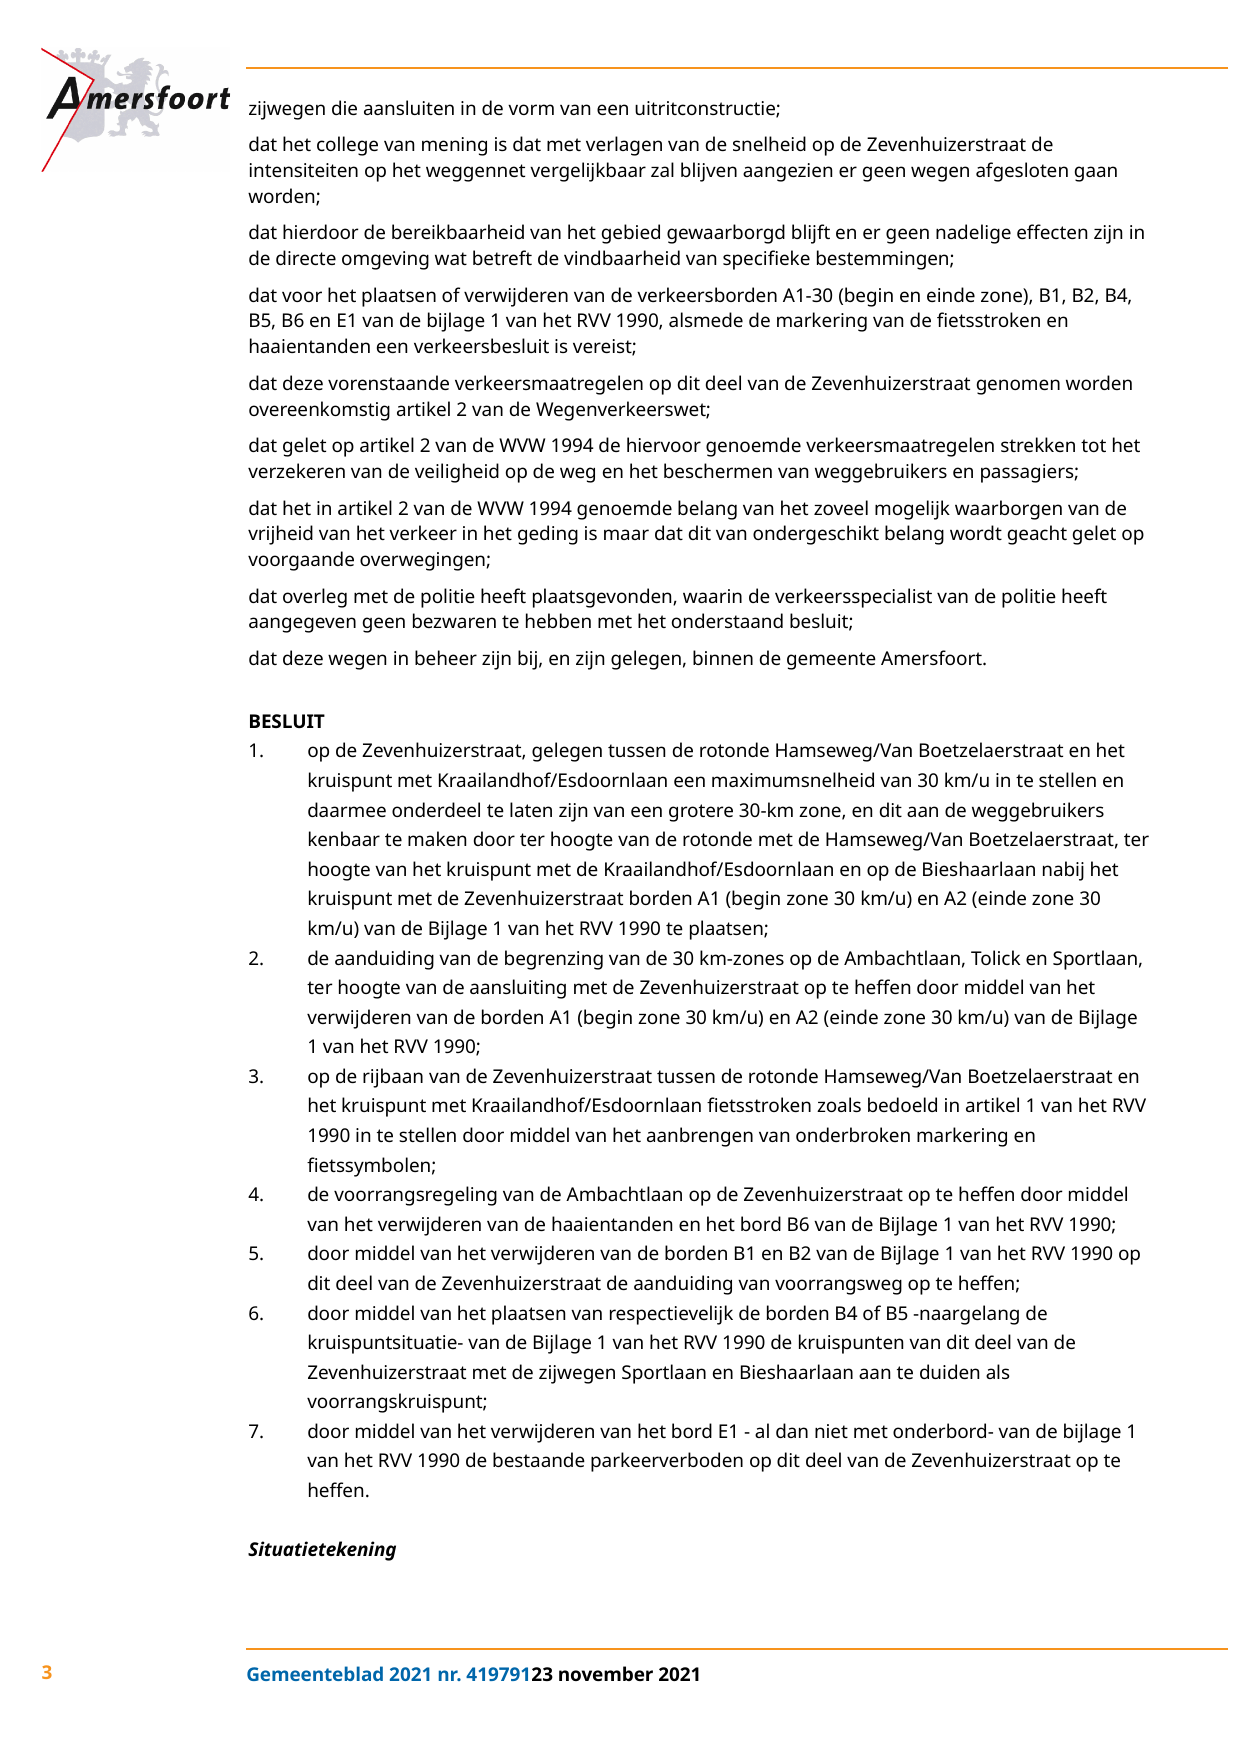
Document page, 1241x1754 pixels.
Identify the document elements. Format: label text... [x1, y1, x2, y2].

text Situatietekening [248, 1536, 1152, 1562]
text dat het in artikel 2 van de WVW 1994 genoemde belang van het zoveel mogelijk waarborgen van de vrijheid van het verkeer in het geding is maar dat dit van ondergeschikt belang wordt geacht gelet op voorgaande overwegingen; [248, 495, 1152, 572]
text dat het college van mening is dat met verlagen van de snelheid op de Zevenhuizerstraat de intensiteiten op het weggennet vergelijkbaar zal blijven aangezien er geen wegen afgesloten gaan worden; [248, 131, 1152, 209]
list de aanduiding van de begrenzing van de 30 km-zones op de Ambachtlaan, Tolick en Sportlaan, ter hoogte van de aansluiting met de Zevenhuizerstraat op te heffen door middel van het verwijderen van de borden A1 (begin zone 30 km/u) en A2 (einde zone 30 km/u) van de Bijlage 1 van het RVV 1990; [248, 945, 1152, 1059]
list op de Zevenhuizerstraat, gelegen tussen de rotonde Hamseweg/Van Boetzelaerstraat en het kruispunt met Kraailandhof/Esdoornlaan een maximumsnelheid van 30 km/u in te stellen en daarmee onderdeel te laten zijn van een grotere 30-km zone, en dit aan de weggebruikers kenbaar te maken door ter hoogte van de rotonde met de Hamseweg/Van Boetzelaerstraat, ter hoogte van het kruispunt met de Kraailandhof/Esdoornlaan en op de Bieshaarlaan nabij het kruispunt met de Zevenhuizerstraat borden A1 (begin zone 30 km/u) en A2 (einde zone 30 km/u) van de Bijlage 1 van het RVV 1990 te plaatsen; [248, 738, 1152, 941]
list door middel van het verwijderen van het bord E1 - al dan niet met onderbord- van de bijlage 1 van het RVV 1990 de bestaande parkeerverboden op dit deel van de Zevenhuizerstraat op te heffen. [248, 1418, 1152, 1503]
text dat voor het plaatsen of verwijderen van de verkeersborden A1-30 (begin en einde zone), B1, B2, B4, B5, B6 en E1 van de bijlage 1 van het RVV 1990, alsmede de markering van de fietsstroken en haaientanden een verkeersbesluit is vereist; [248, 282, 1152, 359]
text zijwegen die aansluiten in de vorm van een uitritconstructie; [248, 95, 1152, 121]
list de voorrangsregeling van de Ambachtlaan op de Zevenhuizerstraat op te heffen door middel van het verwijderen van de haaientanden en het bord B6 van de Bijlage 1 van het RVV 1990; [248, 1181, 1152, 1237]
text dat deze wegen in beheer zijn bij, en zijn gelegen, binnen de gemeente Amersfoort. [248, 645, 1152, 671]
list door middel van het verwijderen van de borden B1 en B2 van de Bijlage 1 van het RVV 1990 op dit deel van de Zevenhuizerstraat de aanduiding van voorrangsweg op te heffen; [248, 1241, 1152, 1296]
text dat overleg met de politie heeft plaatsgevonden, waarin de verkeersspecialist van de politie heeft aangegeven geen bezwaren te hebben met het onderstaand besluit; [248, 583, 1152, 634]
list op de rijbaan van de Zevenhuizerstraat tussen de rotonde Hamseweg/Van Boetzelaerstraat en het kruispunt met Kraailandhof/Esdoornlaan fietsstroken zoals bedoeld in artikel 1 van het RVV 1990 in te stellen door middel van het aanbrengen van onderbroken markering en fietssymbolen; [248, 1063, 1152, 1178]
list door middel van het plaatsen van respectievelijk de borden B4 of B5 -naargelang de kruispuntsituatie- van de Bijlage 1 van het RVV 1990 de kruispunten van dit deel van de Zevenhuizerstraat met de zijwegen Sportlaan en Bieshaarlaan aan te duiden als voorrangskruispunt; [248, 1300, 1152, 1414]
text dat deze vorenstaande verkeersmaatregelen op dit deel van de Zevenhuizerstraat genomen worden overeenkomstig artikel 2 van de Wegenverkeerswet; [248, 370, 1152, 422]
text dat hierdoor de bereikbaarheid van het gebied gewaarborgd blijft en er geen nadelige effecten zijn in de directe omgeving wat betreft de vindbaarheid van specifieke bestemmingen; [248, 219, 1152, 271]
text dat gelet op artikel 2 van de WVW 1994 de hiervoor genoemde verkeersmaatregelen strekken tot het verzekeren van de veiligheid op de weg en het beschermen van weggebruikers en passagiers; [248, 432, 1152, 484]
text BESLUIT [248, 708, 1152, 734]
picture [41, 47, 231, 172]
